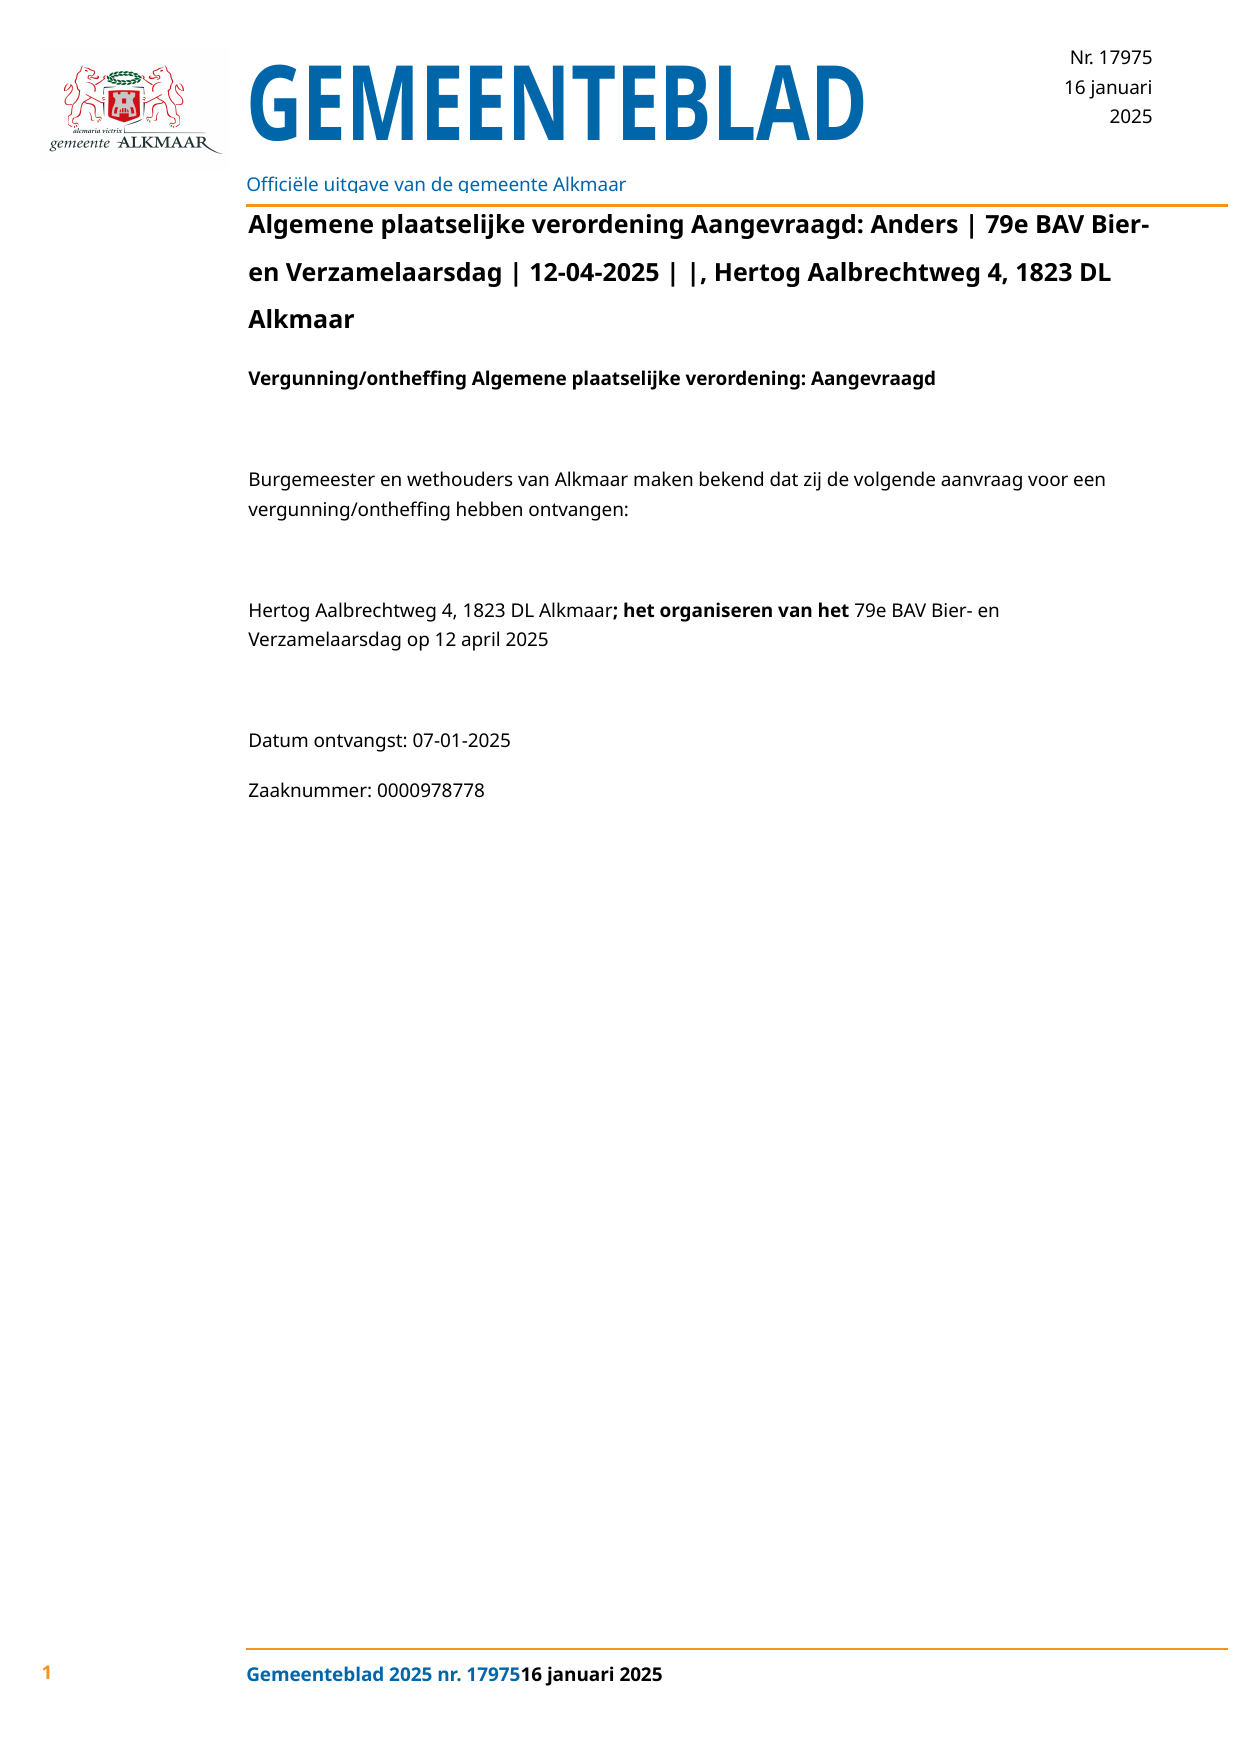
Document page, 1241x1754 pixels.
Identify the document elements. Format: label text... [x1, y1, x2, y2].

text Zaaknummer: 0000978778 [248, 778, 1152, 803]
text Algemene plaatselijke verordening Aangevraagd: Anders | 79e BAV Bier- en Verzamelaarsdag | 12-04-2025 | |, Hertog Aalbrechtweg 4, 1823 DL Alkmaar [248, 207, 1152, 336]
text Burgemeester en wethouders van Alkmaar maken bekend dat zij de volgende aanvraag voor een vergunning/ontheffing hebben ontvangen: [248, 466, 1152, 522]
text Vergunning/ontheffing Algemene plaatselijke verordening: Aangevraagd [248, 366, 1152, 391]
picture [41, 47, 231, 172]
text Hertog Aalbrechtweg 4, 1823 DL Alkmaar; het organiseren van het 79e BAV Bier- en Verzamelaarsdag op 12 april 2025 [248, 597, 1152, 652]
text Datum ontvangst: 07-01-2025 [248, 727, 1152, 753]
